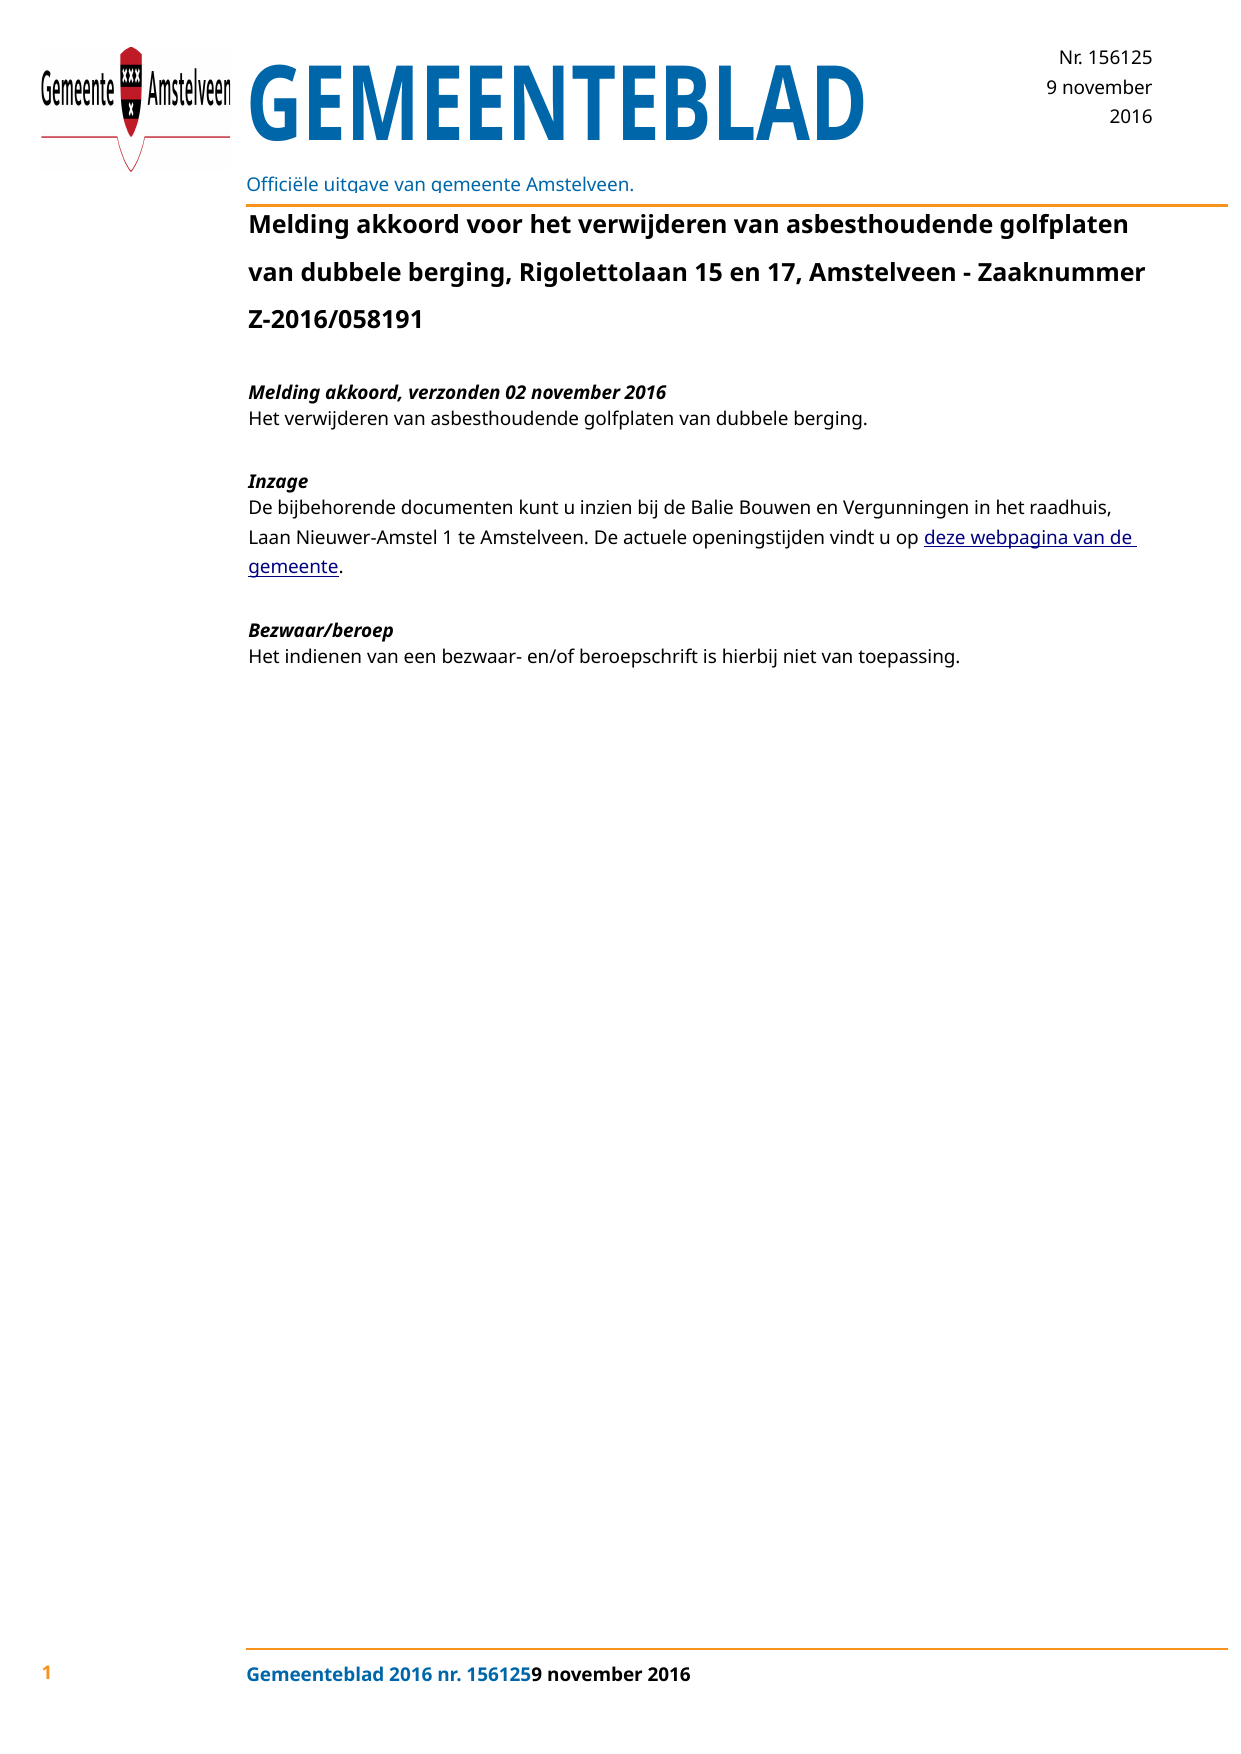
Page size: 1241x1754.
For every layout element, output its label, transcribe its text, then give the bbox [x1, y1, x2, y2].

text Inzage [248, 469, 1152, 494]
text Het indienen van een bezwaar- en/of beroepschrift is hierbij niet van toepassing. [248, 643, 1152, 669]
text Melding akkoord, verzonden 02 november 2016 [248, 379, 1152, 405]
text Bezwaar/beroep [248, 618, 1152, 643]
text Het verwijderen van asbesthoudende golfplaten van dubbele berging. [248, 405, 1152, 431]
picture [41, 47, 231, 172]
text De bijbehorende documenten kunt u inzien bij de Balie Bouwen en Vergunningen in het raadhuis, Laan Nieuwer-Amstel 1 te Amstelveen. De actuele openingstijden vindt u op deze webpagina van de gemeente. [248, 494, 1152, 579]
text Melding akkoord voor het verwijderen van asbesthoudende golfplaten van dubbele berging, Rigolettolaan 15 en 17, Amstelveen - Zaaknummer Z-2016/058191 [248, 207, 1152, 336]
